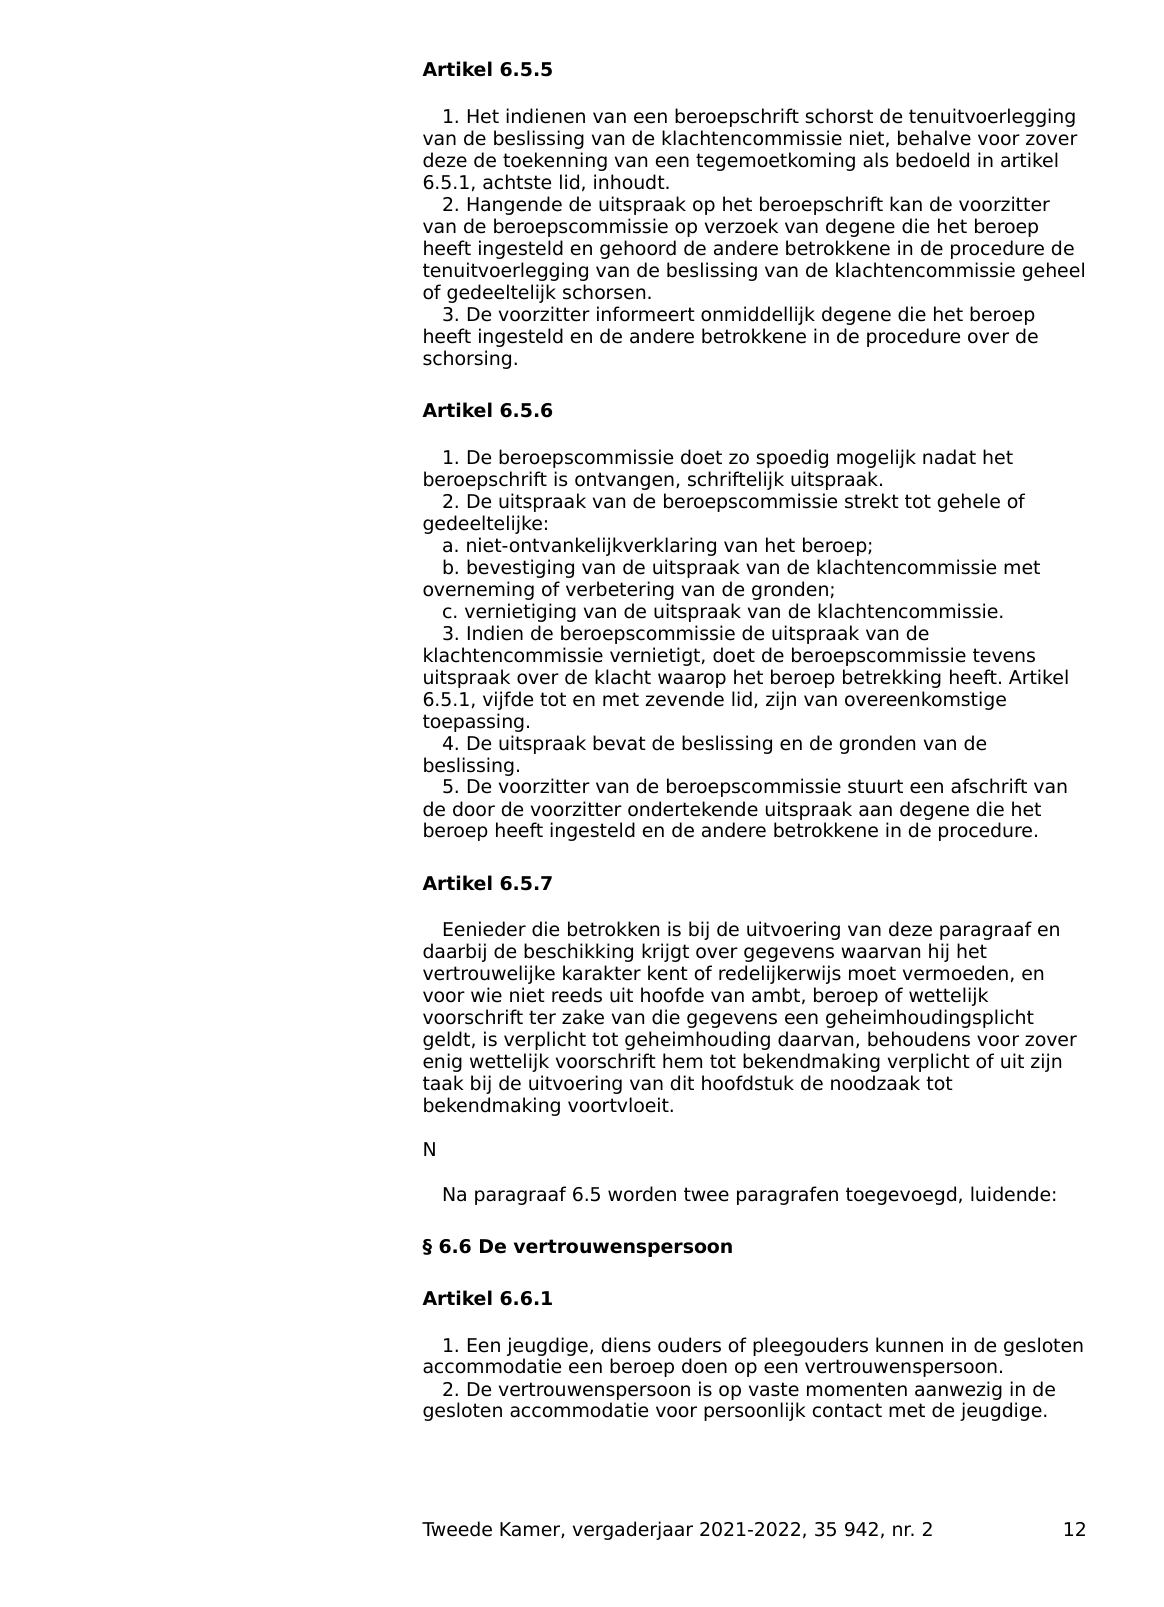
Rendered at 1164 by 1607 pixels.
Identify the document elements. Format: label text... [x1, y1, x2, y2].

text b. bevestiging van de uitspraak van de klachtencommissie met overneming of verbetering van de gronden; [422, 557, 1087, 601]
text 3. De voorzitter informeert onmiddellijk degene die het beroep heeft ingesteld en de andere betrokkene in de procedure over de schorsing. [422, 304, 1087, 370]
text 4. De uitspraak bevat de beslissing en de gronden van de beslissing. [422, 732, 1087, 776]
subtitle Artikel 6.5.5 [422, 59, 1087, 81]
text 2. Hangende de uitspraak op het beroepschrift kan de voorzitter van de beroepscommissie op verzoek van degene die het beroep heeft ingesteld en gehoord de andere betrokkene in de procedure de tenuitvoerlegging van de beslissing van de klachtencommissie geheel of gedeeltelijk schorsen. [422, 194, 1087, 304]
text 5. De voorzitter van de beroepscommissie stuurt een afschrift van de door de voorzitter ondertekende uitspraak aan degene die het beroep heeft ingesteld en de andere betrokkene in de procedure. [422, 776, 1087, 842]
text 1. Een jeugdige, diens ouders of pleegouders kunnen in de gesloten accommodatie een beroep doen op een vertrouwenspersoon. [422, 1334, 1087, 1378]
text 2. De vertrouwenspersoon is op vaste momenten aanwezig in de gesloten accommodatie voor persoonlijk contact met de jeugdige. [422, 1378, 1087, 1422]
text Na paragraaf 6.5 worden twee paragrafen toegevoegd, luidende: [422, 1183, 1087, 1206]
text 3. Indien de beroepscommissie de uitspraak van de klachtencommissie vernietigt, doet de beroepscommissie tevens uitspraak over de klacht waarop het beroep betrekking heeft. Artikel 6.5.1, vijfde tot en met zevende lid, zijn van overeenkomstige toepassing. [422, 623, 1087, 732]
text Eenieder die betrokken is bij de uitvoering van deze paragraaf en daarbij de beschikking krijgt over gegevens waarvan hij het vertrouwelijke karakter kent of redelijkerwijs moet vermoeden, en voor wie niet reeds uit hoofde van ambt, beroep of wettelijk voorschrift ter zake van die gegevens een geheimhoudingsplicht geldt, is verplicht tot geheimhouding daarvan, behoudens voor zover enig wettelijk voorschrift hem tot bekendmaking verplicht of uit zijn taak bij de uitvoering van dit hoofdstuk de noodzaak tot bekendmaking voortvloeit. [422, 919, 1087, 1117]
text 1. De beroepscommissie doet zo spoedig mogelijk nadat het beroepschrift is ontvangen, schriftelijk uitspraak. [422, 447, 1087, 491]
subtitle Artikel 6.5.7 [422, 872, 1087, 894]
text 2. De uitspraak van de beroepscommissie strekt tot gehele of gedeeltelijke: [422, 491, 1087, 535]
text c. vernietiging van de uitspraak van de klachtencommissie. [422, 601, 1087, 623]
text 1. Het indienen van een beroepschrift schorst de tenuitvoerlegging van de beslissing van de klachtencommissie niet, behalve voor zover deze de toekenning van een tegemoetkoming als bedoeld in artikel 6.5.1, achtste lid, inhoudt. [422, 106, 1087, 194]
subtitle § 6.6 De vertrouwenspersoon [422, 1236, 1087, 1257]
subtitle Artikel 6.5.6 [422, 400, 1087, 422]
text N [422, 1139, 1087, 1161]
subtitle Artikel 6.6.1 [422, 1287, 1087, 1309]
text a. niet-ontvankelijkverklaring van het beroep; [422, 535, 1087, 557]
